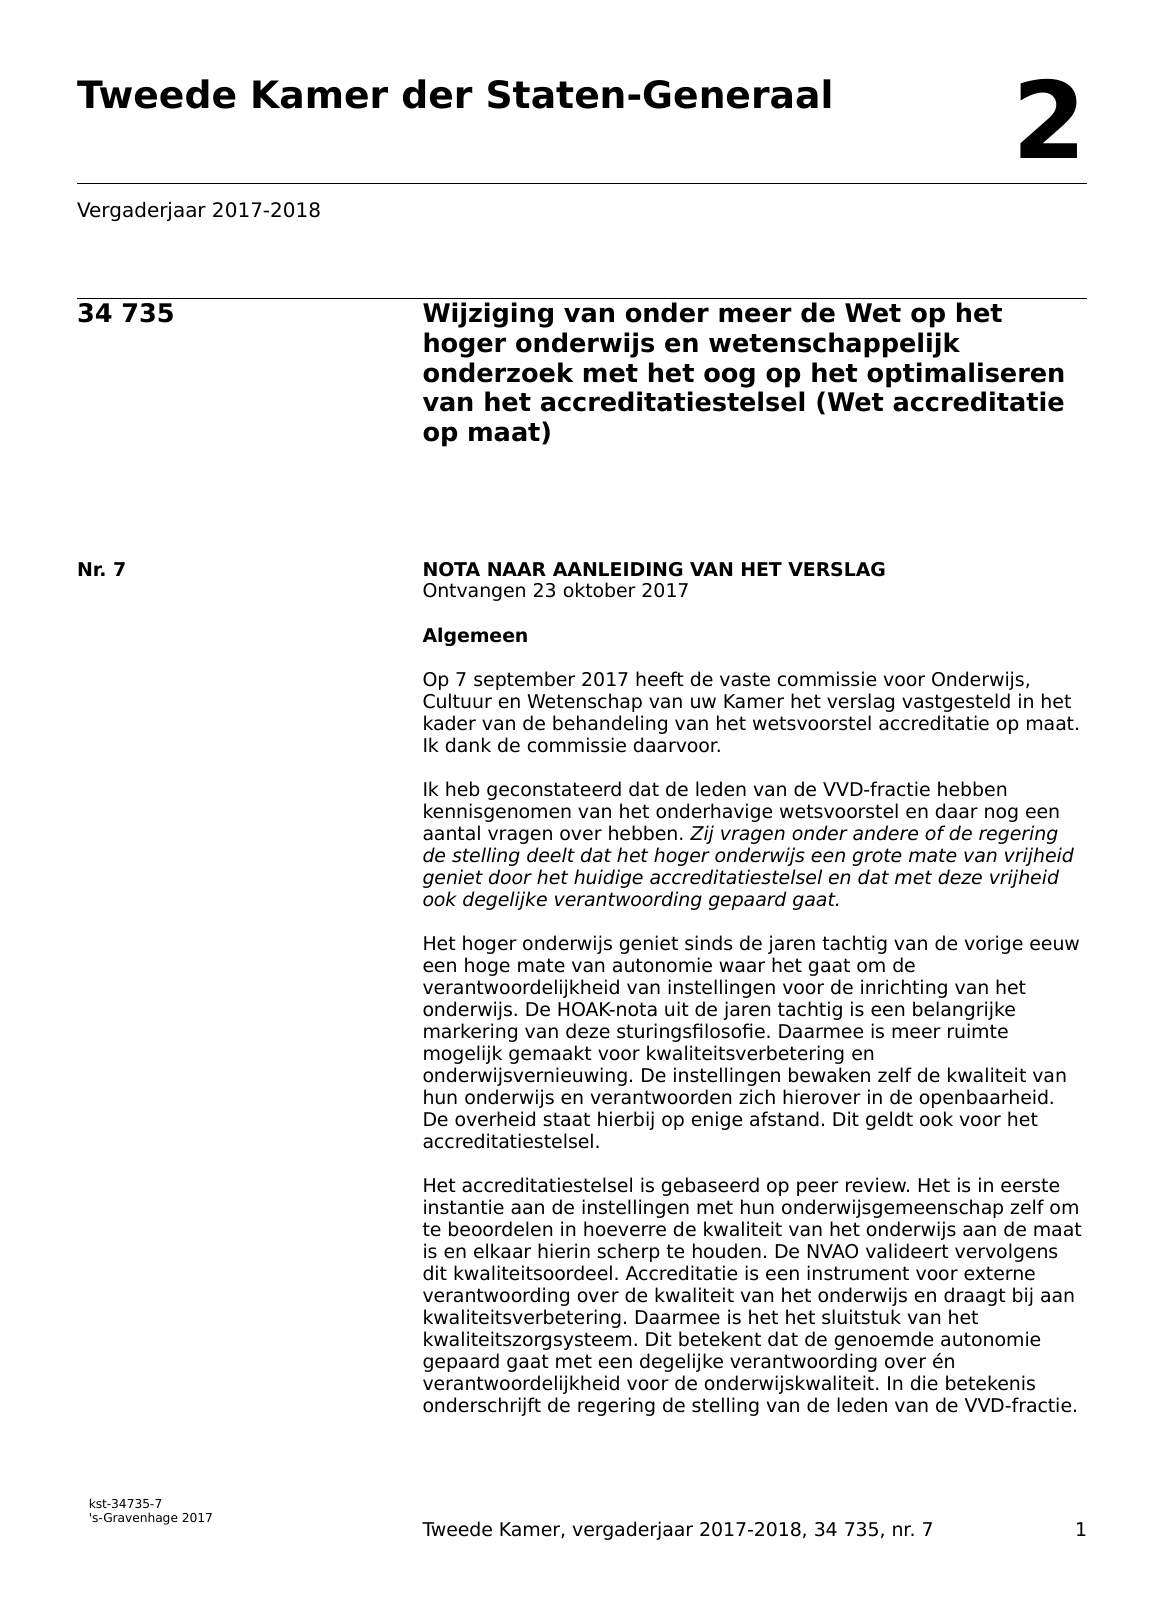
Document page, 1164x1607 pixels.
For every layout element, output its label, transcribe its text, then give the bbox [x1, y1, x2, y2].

subtitle Algemeen [422, 624, 1087, 647]
table_header Tweede Kamer der Staten-Generaal [77, 59, 886, 183]
text Ontvangen 23 oktober 2017 [422, 580, 1087, 602]
text Het hoger onderwijs geniet sinds de jaren tachtig van de vorige eeuw een hoge mate van autonomie waar het gaat om de verantwoordelijkheid van instellingen voor de inrichting van het onderwijs. De HOAK-nota uit de jaren tachtig is een belangrijke markering van deze sturingsfilosofie. Daarmee is meer ruimte mogelijk gemaakt voor kwaliteitsverbetering en onderwijsvernieuwing. De instellingen bewaken zelf de kwaliteit van hun onderwijs en verantwoorden zich hierover in de openbaarheid. De overheid staat hierbij op enige afstand. Dit geldt ook voor het accreditatiestelsel. [422, 933, 1087, 1153]
text 's-Gravenhage 2017 [88, 1511, 323, 1525]
table_header 2 [886, 59, 1087, 183]
text Op 7 september 2017 heeft de vaste commissie voor Onderwijs, Cultuur en Wetenschap van uw Kamer het verslag vastgesteld in het kader van de behandeling van het wetsvoorstel accreditatie op maat. Ik dank de commissie daarvoor. [422, 669, 1087, 757]
table_cell Vergaderjaar 2017-2018 [77, 184, 1087, 298]
text kst-34735-7 [88, 1497, 323, 1511]
text Ik heb geconstateerd dat de leden van de VVD-fractie hebben kennisgenomen van het onderhavige wetsvoorstel en daar nog een aantal vragen over hebben. Zij vragen onder andere of de regering de stelling deelt dat het hoger onderwijs een grote mate van vrijheid geniet door het huidige accreditatiestelsel en dat met deze vrijheid ook degelijke verantwoording gepaard gaat. [422, 779, 1087, 911]
subtitle 34 735 Wijziging van onder meer de Wet op het hoger onderwijs en wetenschappelijk onderzoek met het oog op het optimaliseren van het accreditatiestelsel (Wet accreditatie op maat) [77, 299, 1087, 447]
subtitle Nr. 7 NOTA NAAR AANLEIDING VAN HET VERSLAG [77, 558, 1087, 580]
text Het accreditatiestelsel is gebaseerd op peer review. Het is in eerste instantie aan de instellingen met hun onderwijsgemeenschap zelf om te beoordelen in hoeverre de kwaliteit van het onderwijs aan de maat is en elkaar hierin scherp te houden. De NVAO valideert vervolgens dit kwaliteitsoordeel. Accreditatie is een instrument voor externe verantwoording over de kwaliteit van het onderwijs en draagt bij aan kwaliteitsverbetering. Daarmee is het het sluitstuk van het kwaliteitszorgsysteem. Dit betekent dat de genoemde autonomie gepaard gaat met een degelijke verantwoording over én verantwoordelijkheid voor de onderwijskwaliteit. In die betekenis onderschrijft de regering de stelling van de leden van de VVD-fractie. [422, 1175, 1087, 1417]
